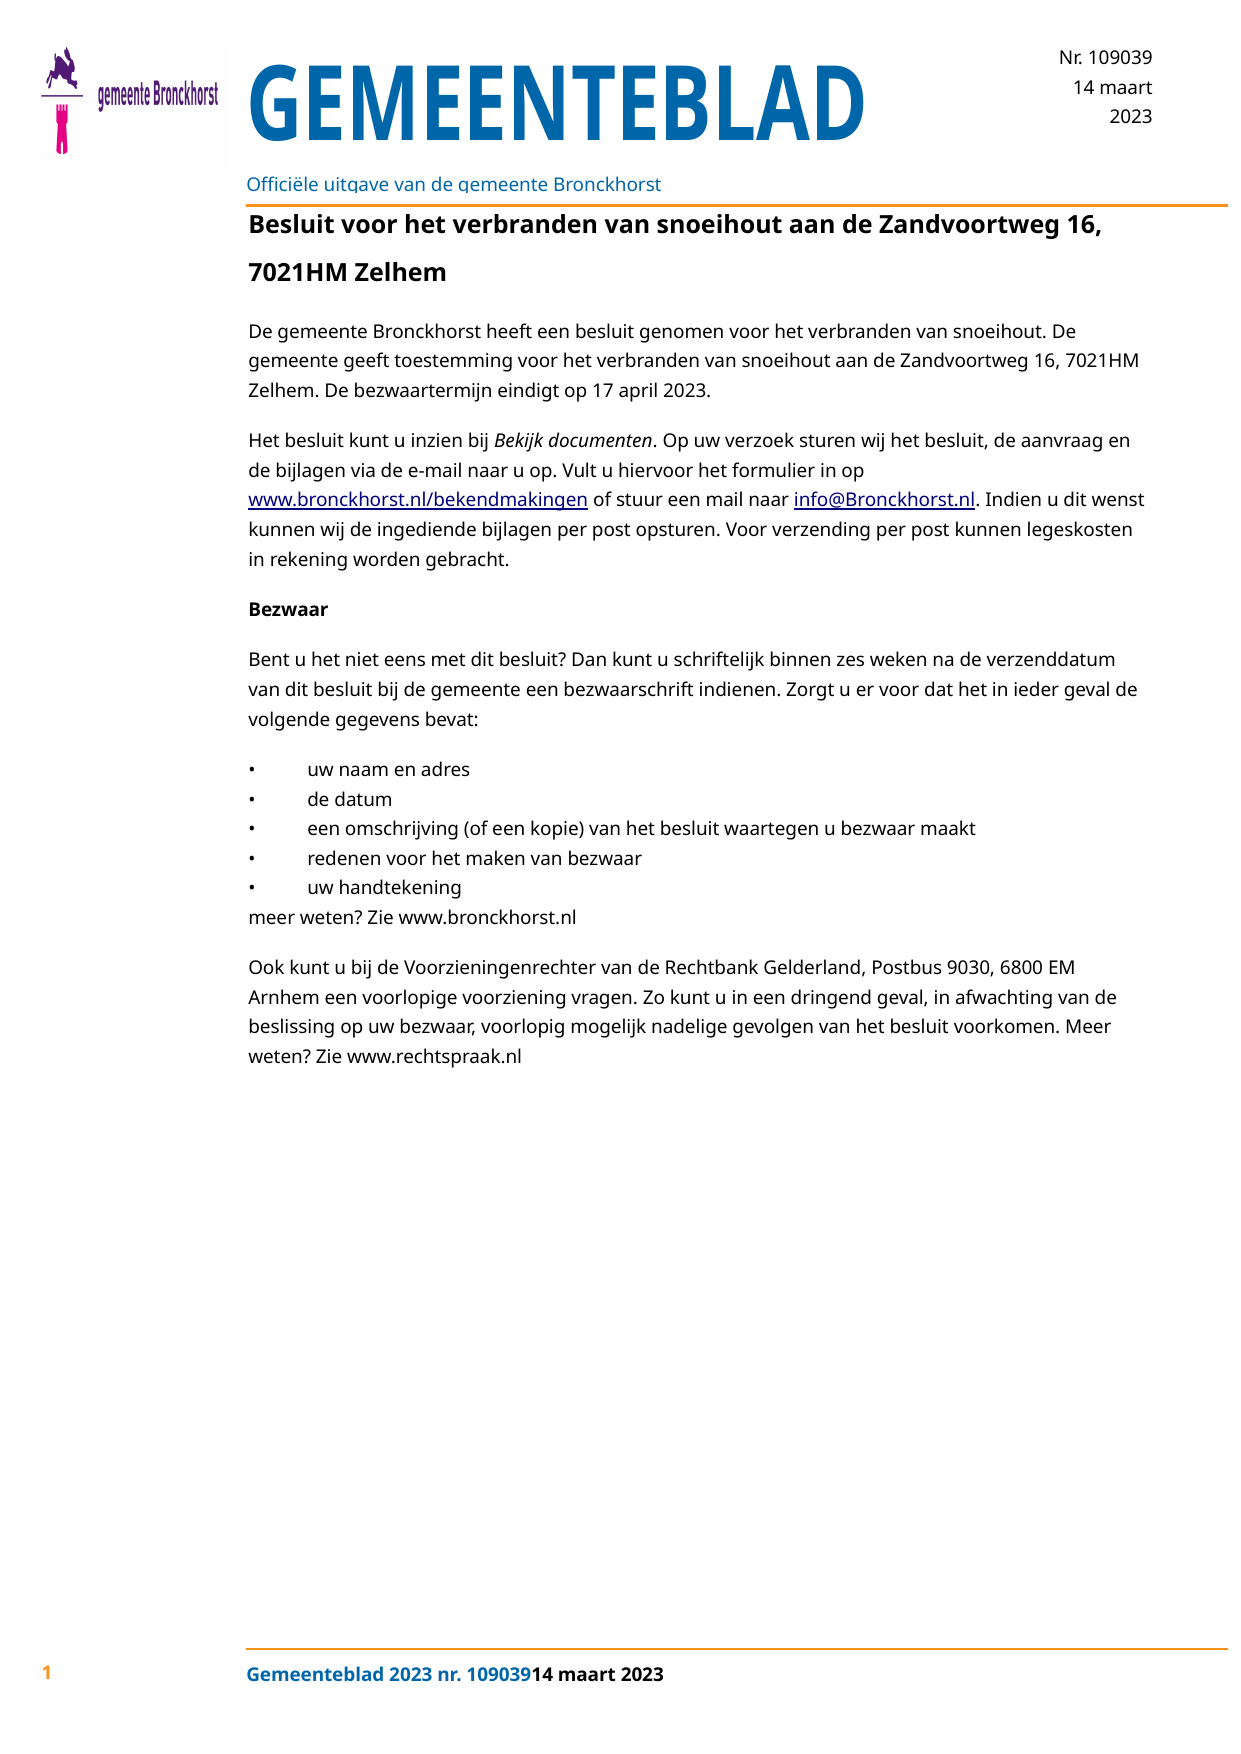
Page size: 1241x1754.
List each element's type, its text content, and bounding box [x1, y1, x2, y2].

list uw naam en adres [248, 756, 1152, 782]
list een omschrijving (of een kopie) van het besluit waartegen u bezwaar maakt [248, 815, 1152, 841]
text Besluit voor het verbranden van snoeihout aan de Zandvoortweg 16, 7021HM Zelhem [248, 207, 1152, 288]
text Bent u het niet eens met dit besluit? Dan kunt u schriftelijk binnen zes weken na de verzenddatum van dit besluit bij de gemeente een bezwaarschrift indienen. Zorgt u er voor dat het in ieder geval de volgende gegevens bevat: [248, 647, 1152, 732]
text De gemeente Bronckhorst heeft een besluit genomen voor het verbranden van snoeihout. De gemeente geeft toestemming voor het verbranden van snoeihout aan de Zandvoortweg 16, 7021HM Zelhem. De bezwaartermijn eindigt op 17 april 2023. [248, 318, 1152, 403]
text Bezwaar [248, 596, 1152, 622]
list redenen voor het maken van bezwaar [248, 845, 1152, 871]
list uw handtekening [248, 874, 1152, 900]
text meer weten? Zie www.bronckhorst.nl [248, 904, 1152, 930]
text Het besluit kunt u inzien bij Bekijk documenten. Op uw verzoek sturen wij het besluit, de aanvraag en de bijlagen via de e-mail naar u op. Vult u hiervoor het formulier in op www.bronckhorst.nl/bekendmakingen of stuur een mail naar info@Bronckhorst.nl. Indien u dit wenst kunnen wij de ingediende bijlagen per post opsturen. Voor verzending per post kunnen legeskosten in rekening worden gebracht. [248, 427, 1152, 572]
picture [41, 47, 231, 172]
list de datum [248, 786, 1152, 812]
text Ook kunt u bij de Voorzieningenrechter van de Rechtbank Gelderland, Postbus 9030, 6800 EM Arnhem een voorlopige voorziening vragen. Zo kunt u in een dringend geval, in afwachting van de beslissing op uw bezwaar, voorlopig mogelijk nadelige gevolgen van het besluit voorkomen. Meer weten? Zie www.rechtspraak.nl [248, 954, 1152, 1069]
